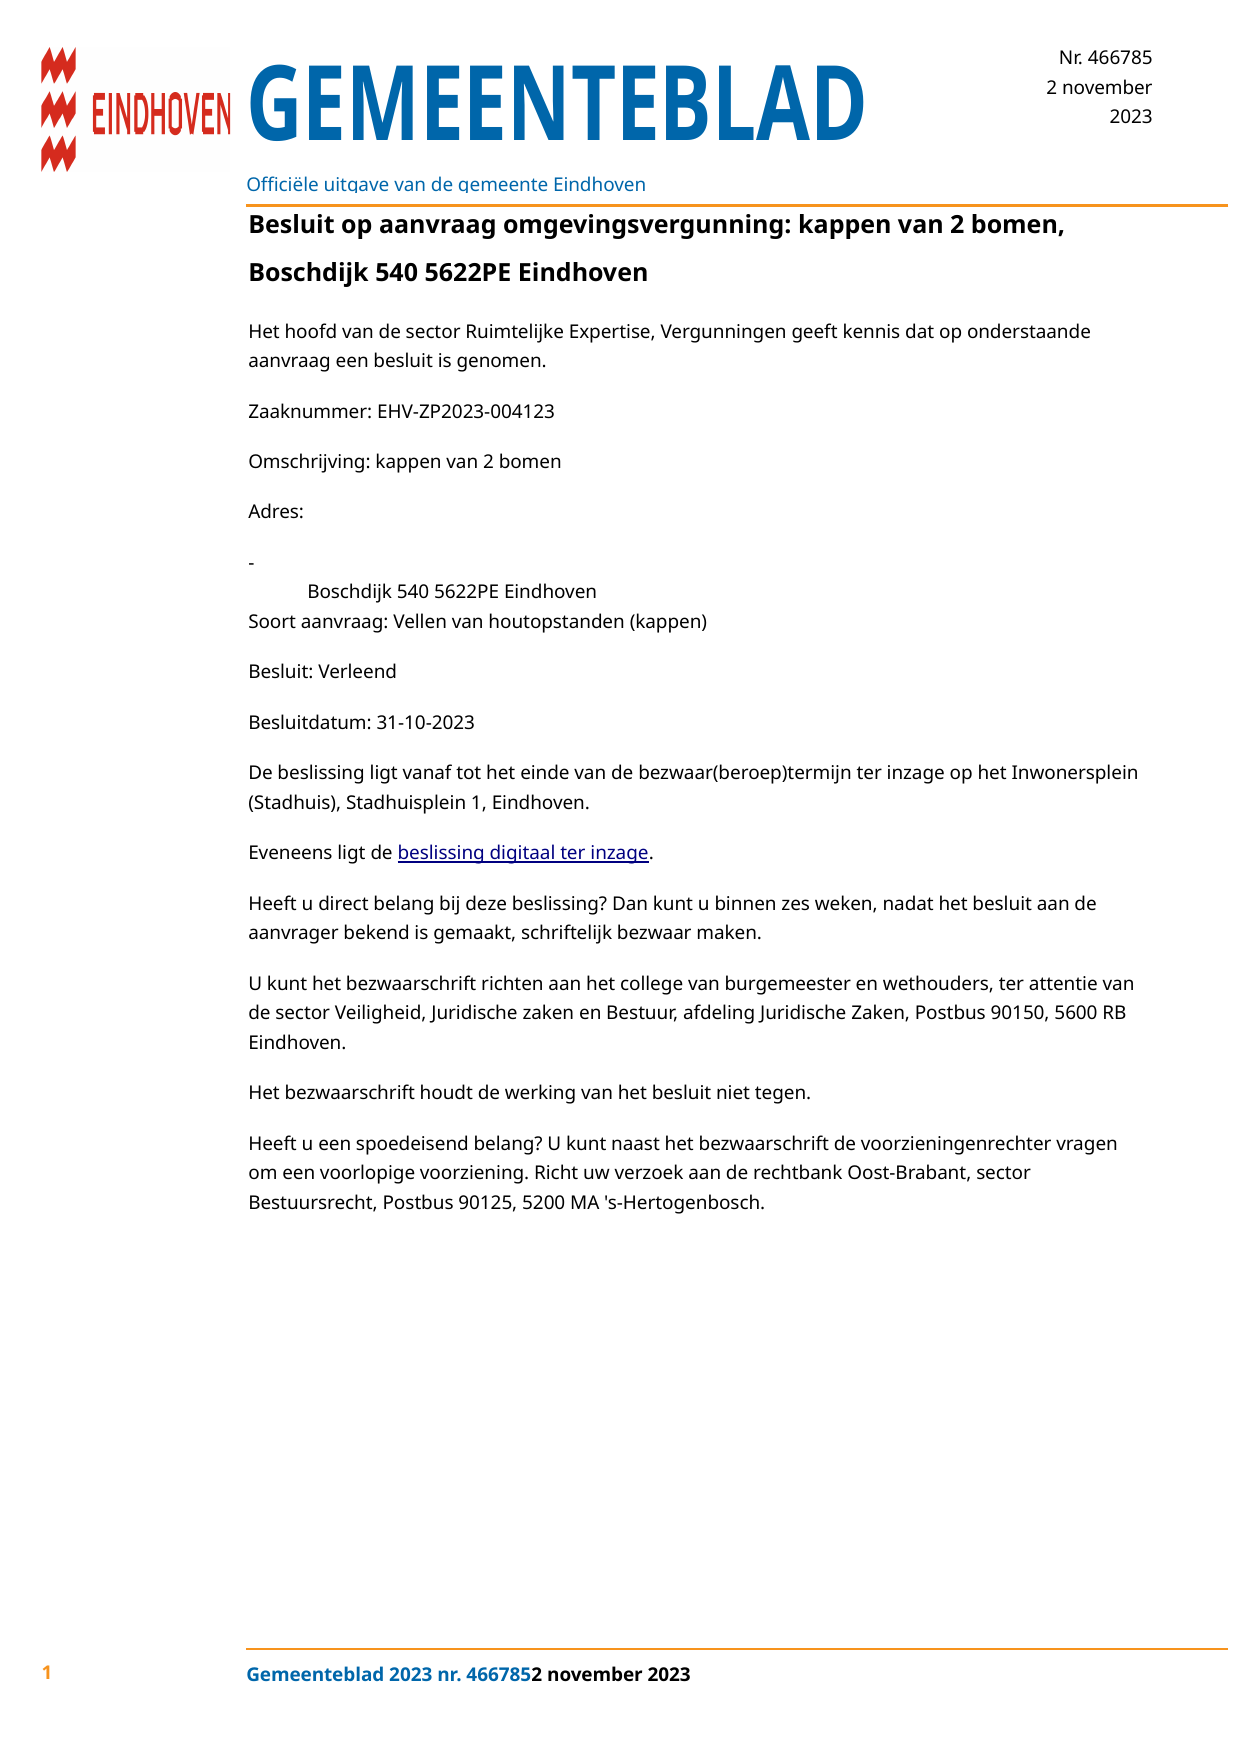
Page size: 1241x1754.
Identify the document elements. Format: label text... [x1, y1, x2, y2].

text Eveneens ligt de beslissing digitaal ter inzage. [248, 839, 1152, 865]
text U kunt het bezwaarschrift richten aan het college van burgemeester en wethouders, ter attentie van de sector Veiligheid, Juridische zaken en Bestuur, afdeling Juridische Zaken, Postbus 90150, 5600 RB Eindhoven. [248, 970, 1152, 1055]
text Zaaknummer: EHV-ZP2023-004123 [248, 398, 1152, 424]
text De beslissing ligt vanaf tot het einde van de bezwaar(beroep)termijn ter inzage op het Inwonersplein (Stadhuis), Stadhuisplein 1, Eindhoven. [248, 759, 1152, 815]
text Heeft u een spoedeisend belang? U kunt naast het bezwaarschrift de voorzieningenrechter vragen om een voorlopige voorziening. Richt uw verzoek aan de rechtbank Oost-Brabant, sector Bestuursrecht, Postbus 90125, 5200 MA 's-Hertogenbosch. [248, 1130, 1152, 1215]
text Besluit: Verleend [248, 659, 1152, 684]
text Het bezwaarschrift houdt de werking van het besluit niet tegen. [248, 1079, 1152, 1105]
text Omschrijving: kappen van 2 bomen [248, 448, 1152, 474]
text Heeft u direct belang bij deze beslissing? Dan kunt u binnen zes weken, nadat het besluit aan de aanvrager bekend is gemaakt, schriftelijk bezwaar maken. [248, 890, 1152, 945]
text Besluitdatum: 31-10-2023 [248, 709, 1152, 735]
text Besluit op aanvraag omgevingsvergunning: kappen van 2 bomen, Boschdijk 540 5622PE Eindhoven [248, 207, 1152, 288]
picture [41, 47, 231, 172]
text Het hoofd van de sector Ruimtelijke Expertise, Vergunningen geeft kennis dat op onderstaande aanvraag een besluit is genomen. [248, 318, 1152, 373]
text Adres: [248, 499, 1152, 524]
text Soort aanvraag: Vellen van houtopstanden (kappen) [248, 608, 1152, 634]
list Boschdijk 540 5622PE Eindhoven [248, 579, 1152, 604]
